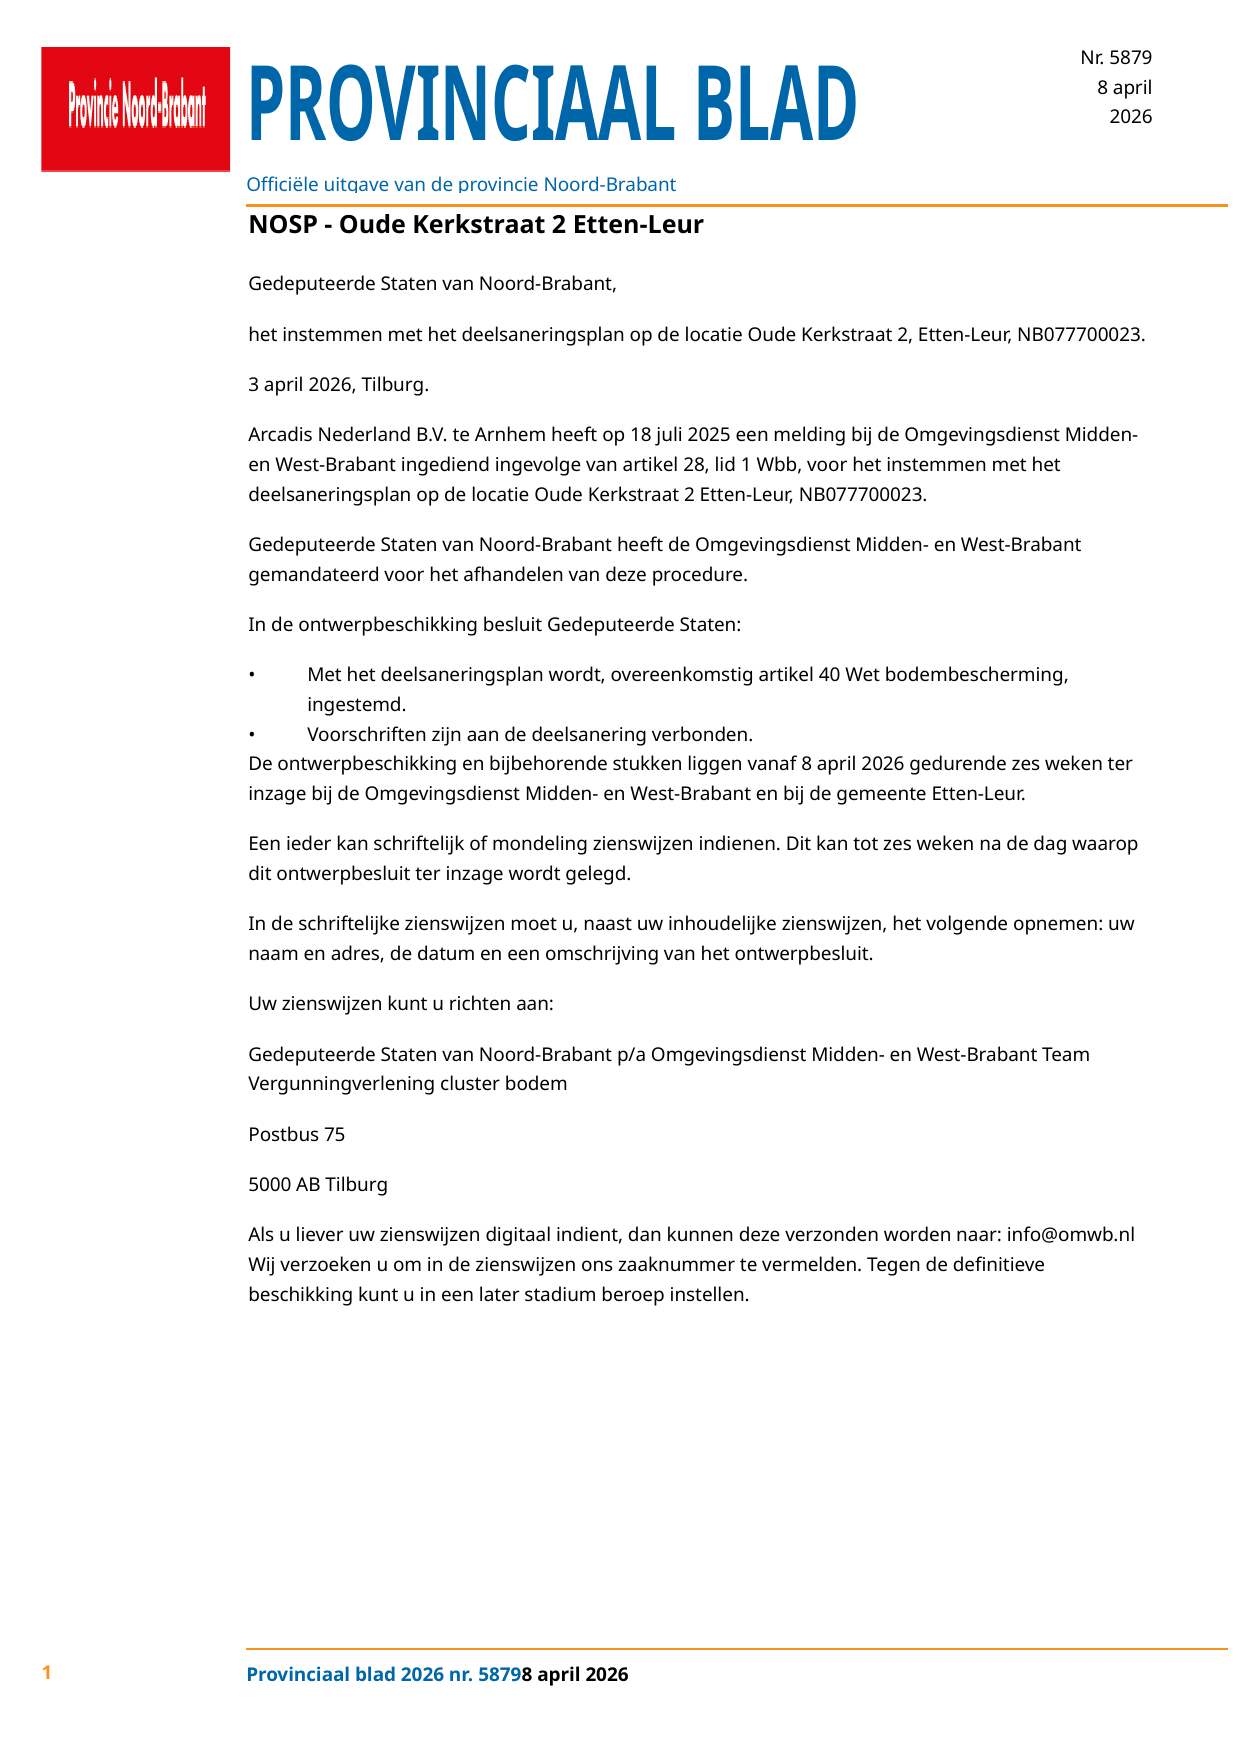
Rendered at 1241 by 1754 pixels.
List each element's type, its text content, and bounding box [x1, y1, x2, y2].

text In de schriftelijke zienswijzen moet u, naast uw inhoudelijke zienswijzen, het volgende opnemen: uw naam en adres, de datum en een omschrijving van het ontwerpbesluit. [248, 910, 1152, 966]
text De ontwerpbeschikking en bijbehorende stukken liggen vanaf 8 april 2026 gedurende zes weken ter inzage bij de Omgevingsdienst Midden- en West-Brabant en bij de gemeente Etten-Leur. [248, 750, 1152, 806]
text NOSP - Oude Kerkstraat 2 Etten-Leur [248, 207, 1152, 241]
list Met het deelsaneringsplan wordt, overeenkomstig artikel 40 Wet bodembescherming, ingestemd. [248, 662, 1152, 717]
list Voorschriften zijn aan de deelsanering verbonden. [248, 721, 1152, 746]
text Gedeputeerde Staten van Noord-Brabant heeft de Omgevingsdienst Midden- en West-Brabant gemandateerd voor het afhandelen van deze procedure. [248, 531, 1152, 586]
text Arcadis Nederland B.V. te Arnhem heeft op 18 juli 2025 een melding bij de Omgevingsdienst Midden- en West-Brabant ingediend ingevolge van artikel 28, lid 1 Wbb, voor het instemmen met het deelsaneringsplan op de locatie Oude Kerkstraat 2 Etten-Leur, NB077700023. [248, 422, 1152, 506]
text Uw zienswijzen kunt u richten aan: [248, 990, 1152, 1016]
text 3 april 2026, Tilburg. [248, 371, 1152, 397]
text Een ieder kan schriftelijk of mondeling zienswijzen indienen. Dit kan tot zes weken na de dag waarop dit ontwerpbesluit ter inzage wordt gelegd. [248, 830, 1152, 886]
picture [41, 47, 231, 172]
text het instemmen met het deelsaneringsplan op de locatie Oude Kerkstraat 2, Etten-Leur, NB077700023. [248, 321, 1152, 346]
text Postbus 75 [248, 1121, 1152, 1146]
text Als u liever uw zienswijzen digitaal indient, dan kunnen deze verzonden worden naar: info@omwb.nl Wij verzoeken u om in de zienswijzen ons zaaknummer te vermelden. Tegen de definitieve beschikking kunt u in een later stadium beroep instellen. [248, 1222, 1152, 1306]
text Gedeputeerde Staten van Noord-Brabant, [248, 270, 1152, 296]
text In de ontwerpbeschikking besluit Gedeputeerde Staten: [248, 611, 1152, 637]
text Gedeputeerde Staten van Noord-Brabant p/a Omgevingsdienst Midden- en West-Brabant Team Vergunningverlening cluster bodem [248, 1041, 1152, 1096]
text 5000 AB Tilburg [248, 1171, 1152, 1197]
